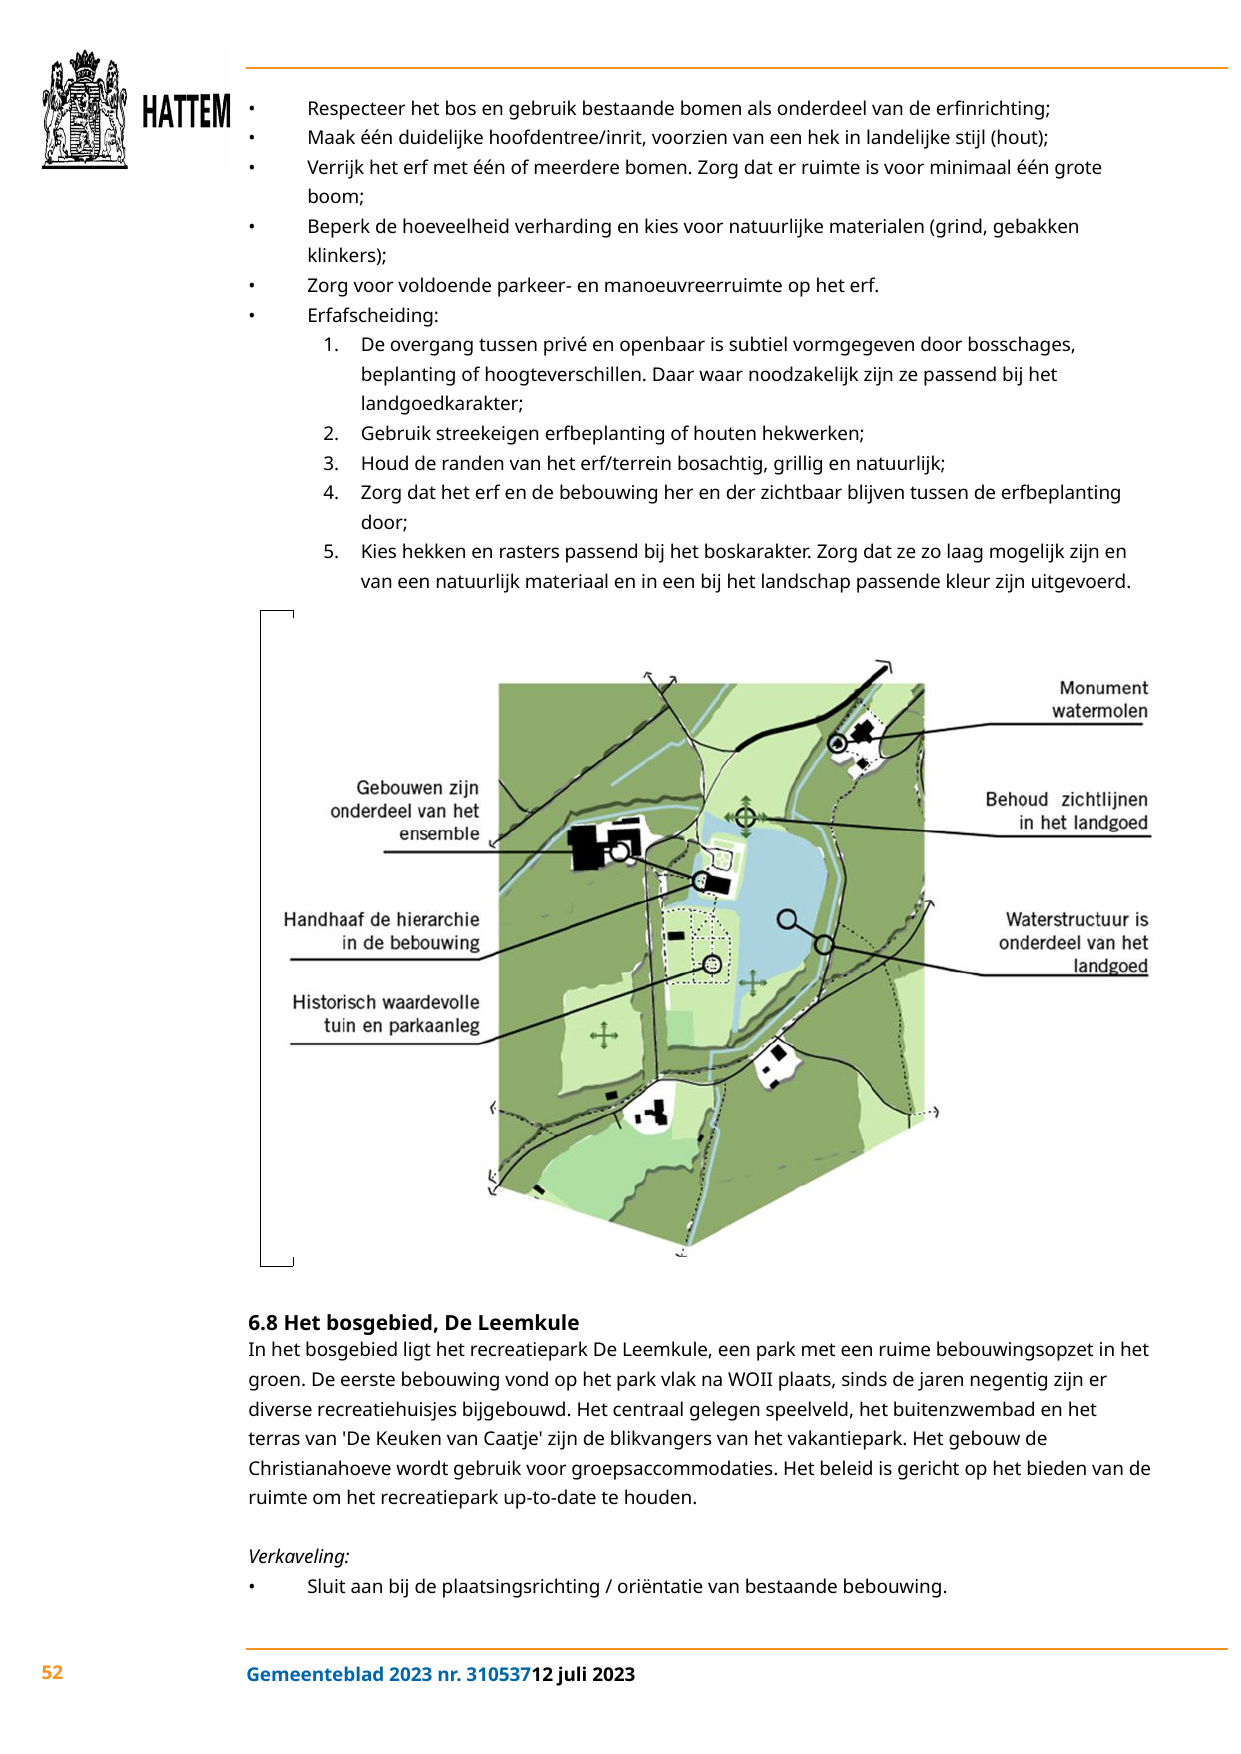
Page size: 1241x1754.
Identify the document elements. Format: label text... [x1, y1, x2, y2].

picture [41, 47, 231, 172]
list Zorg voor voldoende parkeer- en manoeuvreerruimte op het erf. [248, 272, 1152, 298]
list Sluit aan bij de plaatsingsrichting / oriëntatie van bestaande bebouwing. [248, 1573, 1152, 1599]
list Gebruik streekeigen erfbeplanting of houten hekwerken; [323, 420, 1152, 446]
list Houd de randen van het erf/terrein bosachtig, grillig en natuurlijk; [323, 450, 1152, 476]
list De overgang tussen privé en openbaar is subtiel vormgegeven door bosschages, beplanting of hoogteverschillen. Daar waar noodzakelijk zijn ze passend bij het landgoedkarakter; [323, 331, 1152, 416]
text In het bosgebied ligt het recreatiepark De Leemkule, een park met een ruime bebouwingsopzet in het groen. De eerste bebouwing vond op het park vlak na WOII plaats, sinds de jaren negentig zijn er diverse recreatiehuisjes bijgebouwd. Het centraal gelegen speelveld, het buitenzwembad en het terras van 'De Keuken van Caatje' zijn de blikvangers van het vakantiepark. Het gebouw de Christianahoeve wordt gebruik voor groepsaccommodaties. Het beleid is gericht op het bieden van de ruimte om het recreatiepark up-to-date te houden. [248, 1337, 1152, 1510]
text Verkaveling: [248, 1544, 1152, 1569]
picture [268, 618, 1173, 1257]
list Verrijk het erf met één of meerdere bomen. Zorg dat er ruimte is voor minimaal één grote boom; [248, 154, 1152, 209]
text 6.8 Het bosgebied, De Leemkule [248, 1308, 1152, 1337]
list Maak één duidelijke hoofdentree/inrit, voorzien van een hek in landelijke stijl (hout); [248, 124, 1152, 150]
list Erfafscheiding: [248, 302, 1152, 328]
list Kies hekken en rasters passend bij het boskarakter. Zorg dat ze zo laag mogelijk zijn en van een natuurlijk materiaal en in een bij het landschap passende kleur zijn uitgevoerd. [323, 538, 1152, 594]
list Zorg dat het erf en de bebouwing her en der zichtbaar blijven tussen de erfbeplanting door; [323, 479, 1152, 535]
list Beperk de hoeveelheid verharding en kies voor natuurlijke materialen (grind, gebakken klinkers); [248, 213, 1152, 268]
list Respecteer het bos en gebruik bestaande bomen als onderdeel van de erfinrichting; [248, 95, 1152, 121]
